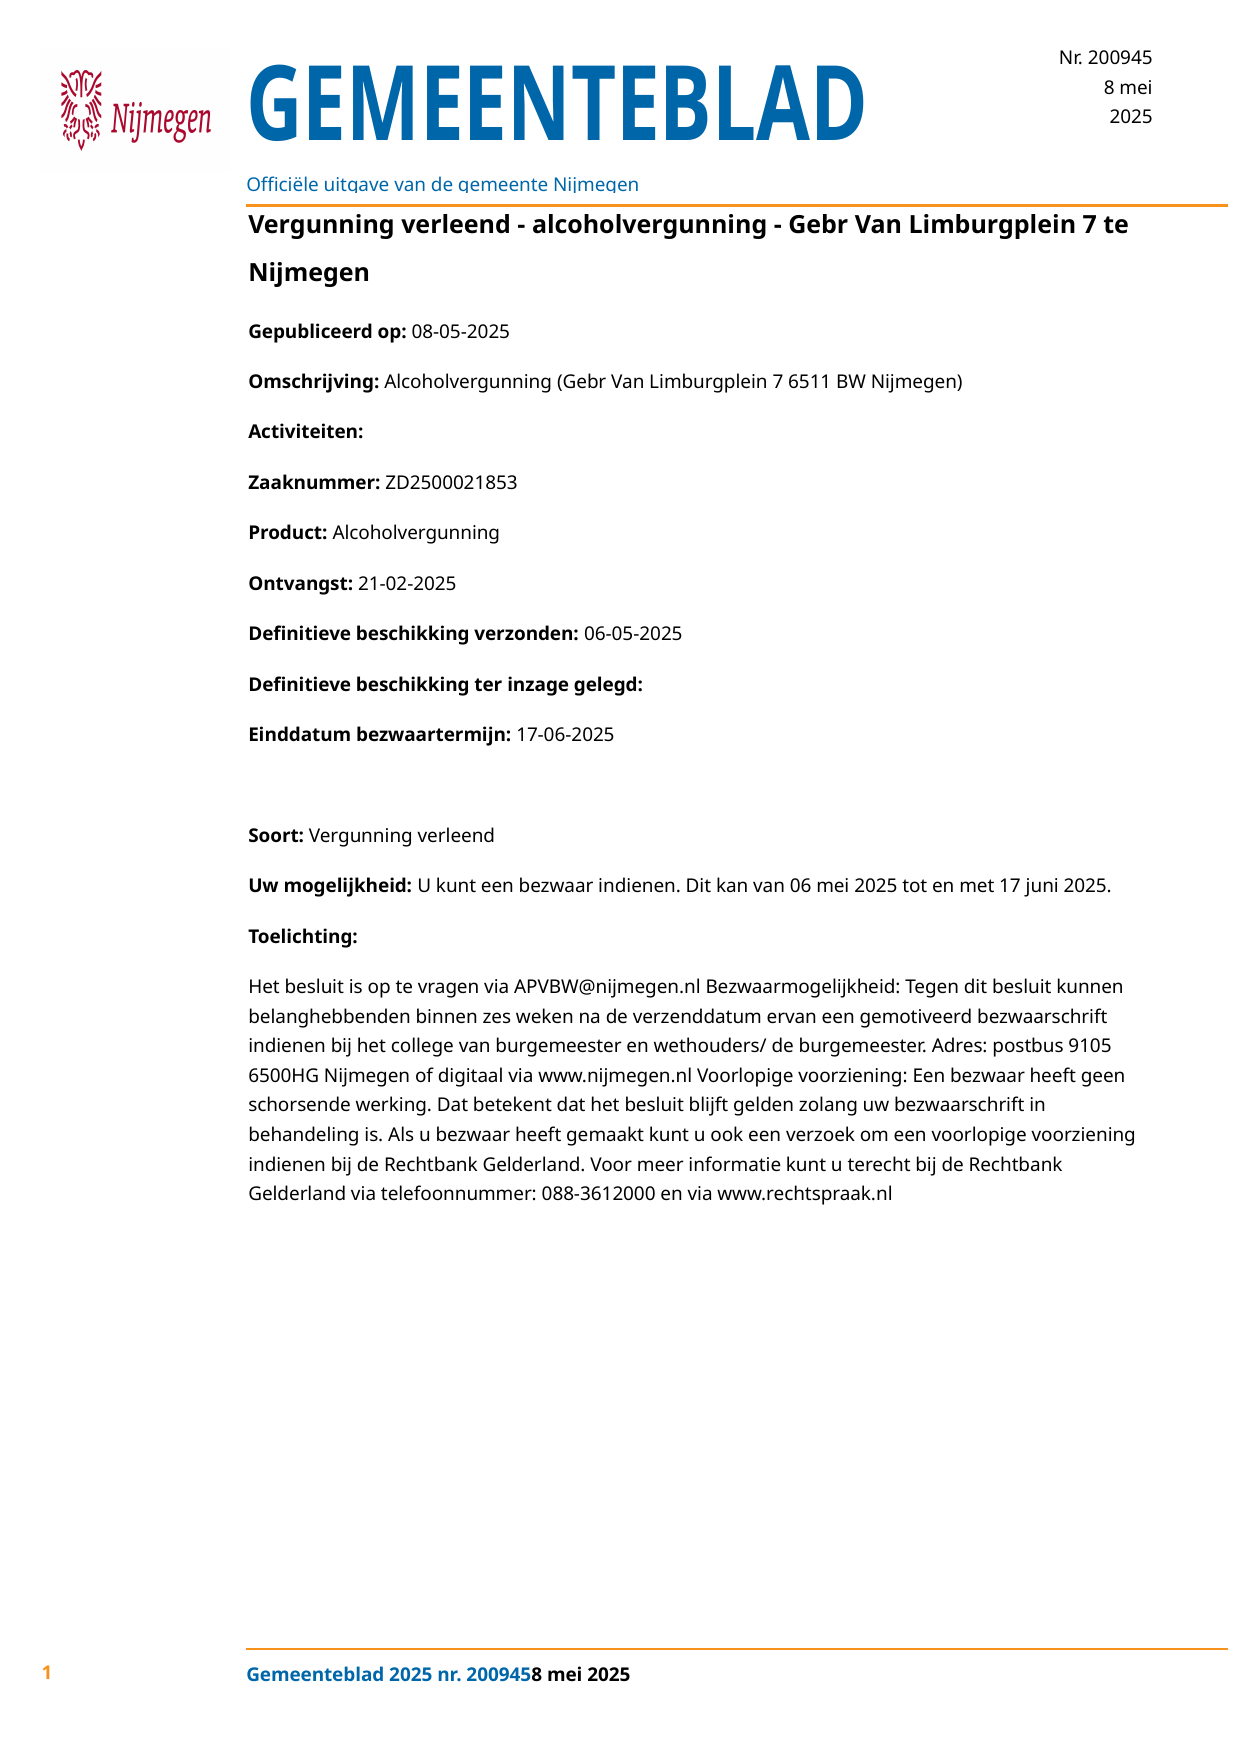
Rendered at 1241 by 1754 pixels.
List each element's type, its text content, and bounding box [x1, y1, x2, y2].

text Het besluit is op te vragen via APVBW@nijmegen.nl Bezwaarmogelijkheid: Tegen dit besluit kunnen belanghebbenden binnen zes weken na de verzenddatum ervan een gemotiveerd bezwaarschrift indienen bij het college van burgemeester en wethouders/ de burgemeester. Adres: postbus 9105 6500HG Nijmegen of digitaal via www.nijmegen.nl Voorlopige voorziening: Een bezwaar heeft geen schorsende werking. Dat betekent dat het besluit blijft gelden zolang uw bezwaarschrift in behandeling is. Als u bezwaar heeft gemaakt kunt u ook een verzoek om een voorlopige voorziening indienen bij de Rechtbank Gelderland. Voor meer informatie kunt u terecht bij de Rechtbank Gelderland via telefoonnummer: 088-3612000 en via www.rechtspraak.nl [248, 973, 1152, 1206]
text Gepubliceerd op: 08-05-2025 [248, 318, 1152, 344]
text Soort: Vergunning verleend [248, 822, 1152, 848]
text Definitieve beschikking verzonden: 06-05-2025 [248, 620, 1152, 646]
text Ontvangst: 21-02-2025 [248, 570, 1152, 596]
text Einddatum bezwaartermijn: 17-06-2025 [248, 721, 1152, 747]
text Activiteiten: [248, 419, 1152, 444]
picture [41, 47, 231, 172]
text Uw mogelijkheid: U kunt een bezwaar indienen. Dit kan van 06 mei 2025 tot en met 17 juni 2025. [248, 872, 1152, 898]
text Omschrijving: Alcoholvergunning (Gebr Van Limburgplein 7 6511 BW Nijmegen) [248, 368, 1152, 394]
text Toelichting: [248, 923, 1152, 949]
text Zaaknummer: ZD2500021853 [248, 469, 1152, 495]
text Vergunning verleend - alcoholvergunning - Gebr Van Limburgplein 7 te Nijmegen [248, 207, 1152, 288]
text Definitieve beschikking ter inzage gelegd: [248, 671, 1152, 697]
text Product: Alcoholvergunning [248, 519, 1152, 545]
